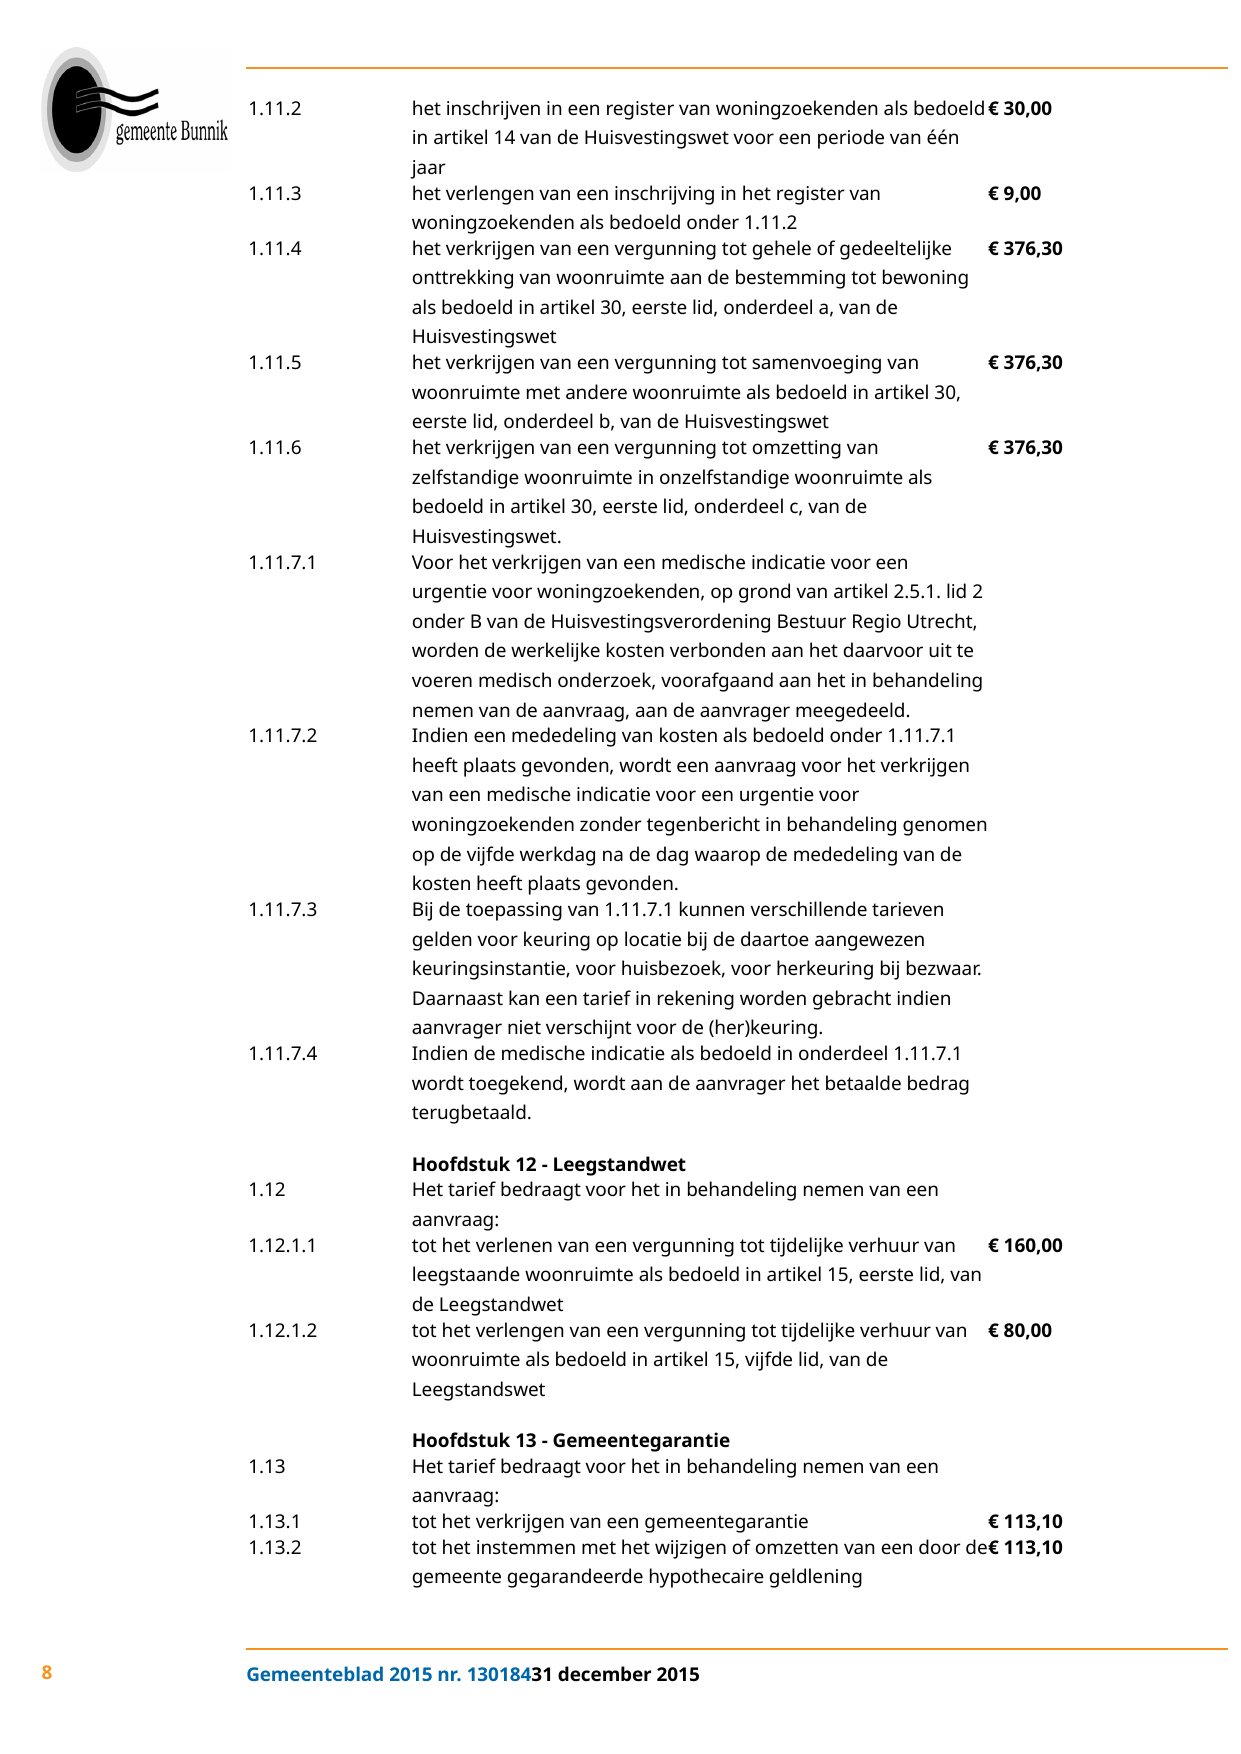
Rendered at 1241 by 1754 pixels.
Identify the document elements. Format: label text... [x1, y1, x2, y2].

table_cell tot het instemmen met het wijzigen of omzetten van een door de gemeente gegarandeerde hypothecaire geldlening [412, 1534, 988, 1589]
table_cell [988, 1428, 1152, 1453]
table_cell 1.13 [248, 1453, 412, 1508]
table_cell € 30,00 [988, 95, 1152, 180]
table_cell het verkrijgen van een vergunning tot gehele of gedeeltelijke onttrekking van woonruimte aan de bestemming tot bewoning als bedoeld in artikel 30, eerste lid, onderdeel a, van de Huisvestingswet [412, 235, 988, 349]
table_cell Voor het verkrijgen van een medische indicatie voor een urgentie voor woningzoekenden, op grond van artikel 2.5.1. lid 2 onder B van de Huisvestingsverordening Bestuur Regio Utrecht, worden de werkelijke kosten verbonden aan het daarvoor uit te voeren medisch onderzoek, voorafgaand aan het in behandeling nemen van de aanvraag, aan de aanvrager meegedeeld. [412, 549, 988, 722]
table_cell Indien de medische indicatie als bedoeld in onderdeel 1.11.7.1 wordt toegekend, wordt aan de aanvrager het betaalde bedrag terugbetaald. [412, 1040, 988, 1125]
table_cell 1.11.7.2 [248, 723, 412, 896]
table_cell 1.12.1.1 [248, 1232, 412, 1317]
table_cell 1.11.6 [248, 434, 412, 549]
table_cell 1.11.4 [248, 235, 412, 349]
table_cell [988, 1453, 1152, 1508]
table_cell 1.13.1 [248, 1509, 412, 1534]
table_cell tot het verlengen van een vergunning tot tijdelijke verhuur van woonruimte als bedoeld in artikel 15, vijfde lid, van de Leegstandswet [412, 1317, 988, 1402]
table_cell [412, 1402, 988, 1427]
table_cell 1.11.7.3 [248, 896, 412, 1040]
table_cell Hoofdstuk 13 - Gemeentegarantie [412, 1428, 988, 1453]
table_cell [988, 1402, 1152, 1427]
table_cell [988, 1151, 1152, 1177]
table_cell [412, 1125, 988, 1151]
table_cell 1.11.7.4 [248, 1040, 412, 1125]
table_cell € 376,30 [988, 235, 1152, 349]
table_cell € 113,10 [988, 1509, 1152, 1534]
table_cell 1.11.5 [248, 350, 412, 434]
table_cell € 376,30 [988, 350, 1152, 434]
table_cell 1.11.7.1 [248, 549, 412, 722]
table_cell [248, 1402, 412, 1427]
table_cell tot het verkrijgen van een gemeentegarantie [412, 1509, 988, 1534]
table_cell [988, 1040, 1152, 1125]
table_cell het verkrijgen van een vergunning tot omzetting van zelfstandige woonruimte in onzelfstandige woonruimte als bedoeld in artikel 30, eerste lid, onderdeel c, van de Huisvestingswet. [412, 434, 988, 549]
table_cell [248, 1428, 412, 1453]
table_cell [988, 549, 1152, 722]
table_cell Het tarief bedraagt voor het in behandeling nemen van een aanvraag: [412, 1453, 988, 1508]
table_cell [988, 1177, 1152, 1232]
table_cell € 376,30 [988, 434, 1152, 549]
table_cell [248, 1151, 412, 1177]
table_cell 1.11.3 [248, 180, 412, 235]
table_cell Het tarief bedraagt voor het in behandeling nemen van een aanvraag: [412, 1177, 988, 1232]
table_cell het inschrijven in een register van woningzoekenden als bedoeld in artikel 14 van de Huisvestingswet voor een periode van één jaar [412, 95, 988, 180]
table_cell € 160,00 [988, 1232, 1152, 1317]
table_cell Indien een mededeling van kosten als bedoeld onder 1.11.7.1 heeft plaats gevonden, wordt een aanvraag voor het verkrijgen van een medische indicatie voor een urgentie voor woningzoekenden zonder tegenbericht in behandeling genomen op de vijfde werkdag na de dag waarop de mededeling van de kosten heeft plaats gevonden. [412, 723, 988, 896]
table_cell 1.12 [248, 1177, 412, 1232]
table_cell [988, 896, 1152, 1040]
table_cell € 9,00 [988, 180, 1152, 235]
table_cell het verlengen van een inschrijving in het register van woningzoekenden als bedoeld onder 1.11.2 [412, 180, 988, 235]
table_cell 1.12.1.2 [248, 1317, 412, 1402]
table_cell [988, 723, 1152, 896]
table_cell 1.13.2 [248, 1534, 412, 1589]
picture [41, 47, 231, 172]
table_cell tot het verlenen van een vergunning tot tijdelijke verhuur van leegstaande woonruimte als bedoeld in artikel 15, eerste lid, van de Leegstandwet [412, 1232, 988, 1317]
table_cell € 113,10 [988, 1534, 1152, 1589]
table_cell [248, 1125, 412, 1151]
table_cell € 80,00 [988, 1317, 1152, 1402]
table_cell het verkrijgen van een vergunning tot samenvoeging van woonruimte met andere woonruimte als bedoeld in artikel 30, eerste lid, onderdeel b, van de Huisvestingswet [412, 350, 988, 434]
table_cell 1.11.2 [248, 95, 412, 180]
table_cell Hoofdstuk 12 - Leegstandwet [412, 1151, 988, 1177]
table_cell [988, 1125, 1152, 1151]
table_cell Bij de toepassing van 1.11.7.1 kunnen verschillende tarieven gelden voor keuring op locatie bij de daartoe aangewezen keuringsinstantie, voor huisbezoek, voor herkeuring bij bezwaar. Daarnaast kan een tarief in rekening worden gebracht indien aanvrager niet verschijnt voor de (her)keuring. [412, 896, 988, 1040]
